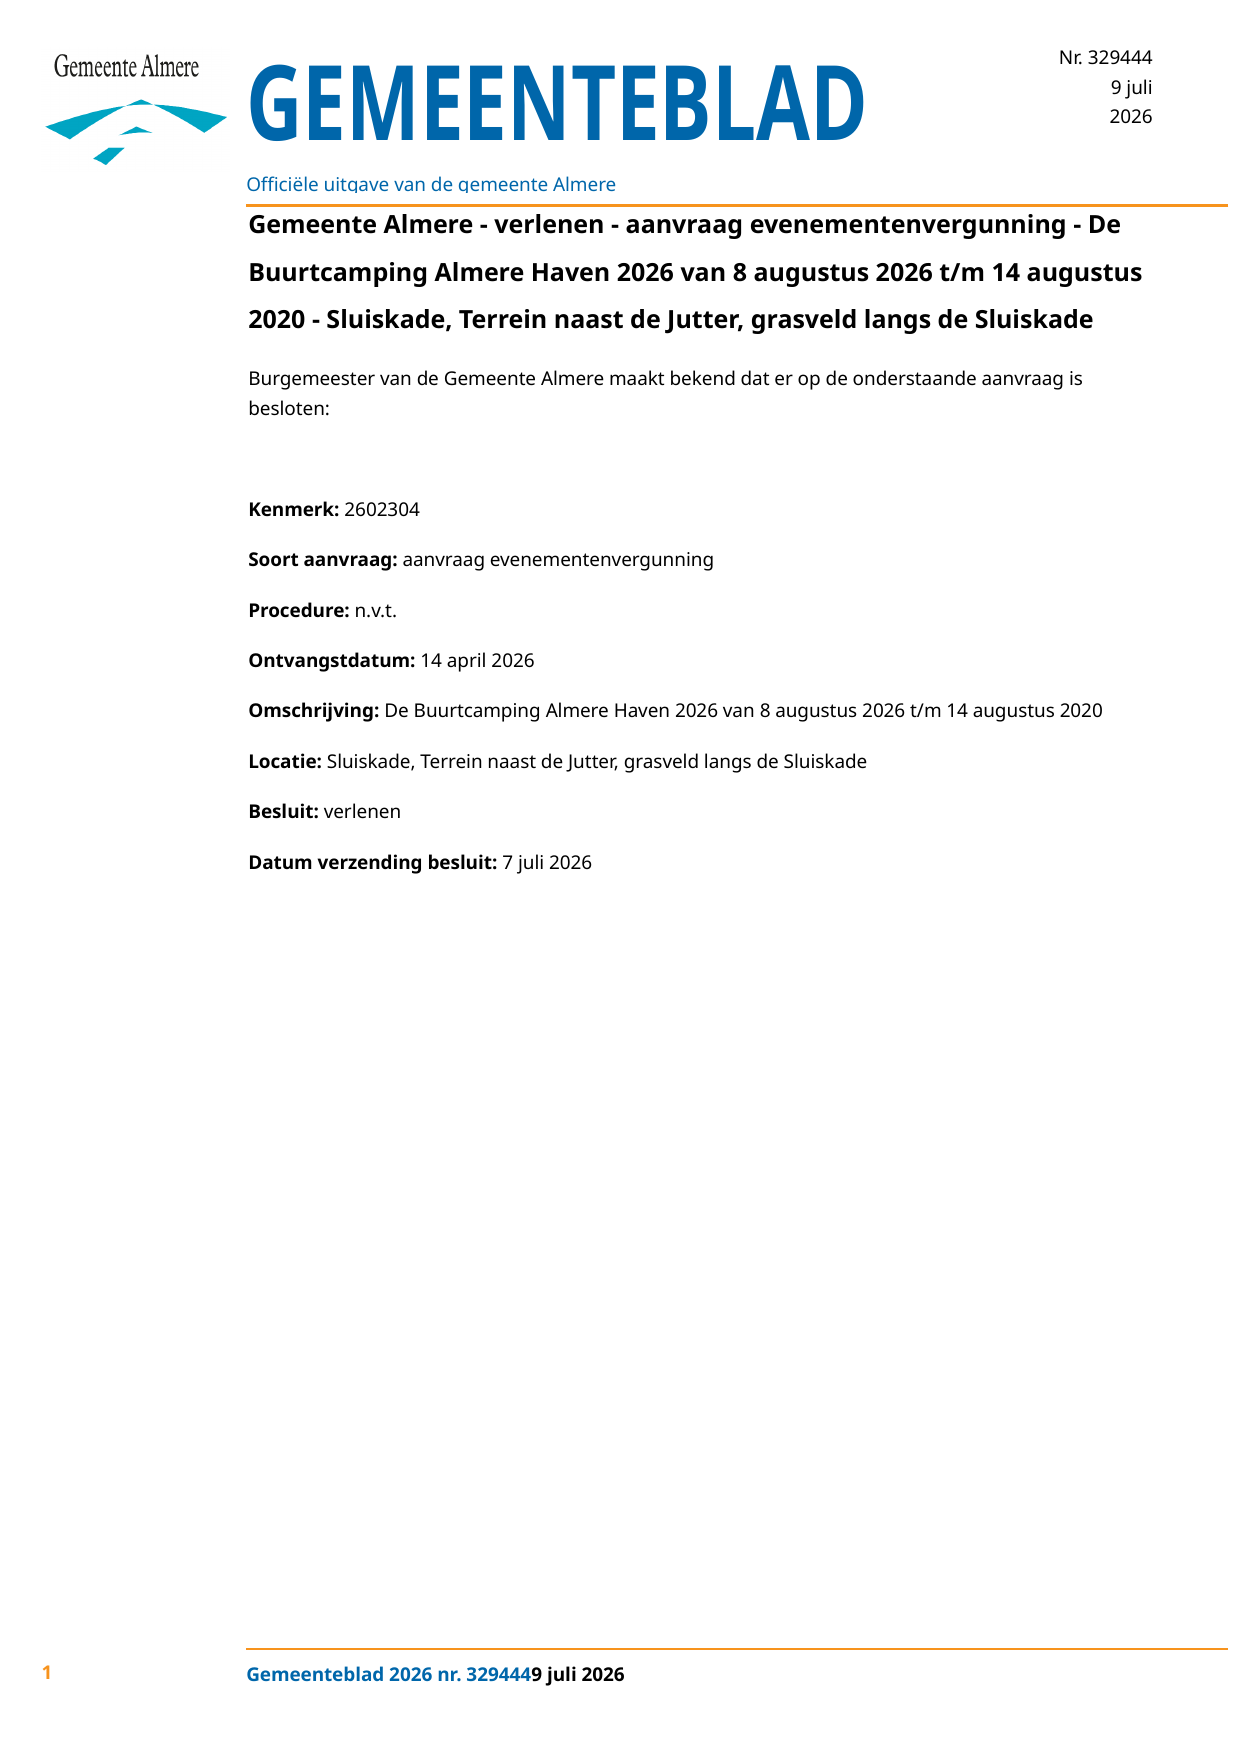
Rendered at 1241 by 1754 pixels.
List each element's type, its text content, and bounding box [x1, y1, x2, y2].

text Kenmerk: 2602304 [248, 496, 1152, 522]
text Locatie: Sluiskade, Terrein naast de Jutter, grasveld langs de Sluiskade [248, 748, 1152, 774]
text Datum verzending besluit: 7 juli 2026 [248, 849, 1152, 874]
text Burgemeester van de Gemeente Almere maakt bekend dat er op de onderstaande aanvraag is besloten: [248, 366, 1152, 421]
text Ontvangstdatum: 14 april 2026 [248, 647, 1152, 673]
text Besluit: verlenen [248, 798, 1152, 824]
text Gemeente Almere - verlenen - aanvraag evenementenvergunning - De Buurtcamping Almere Haven 2026 van 8 augustus 2026 t/m 14 augustus 2020 - Sluiskade, Terrein naast de Jutter, grasveld langs de Sluiskade [248, 207, 1152, 336]
text Omschrijving: De Buurtcamping Almere Haven 2026 van 8 augustus 2026 t/m 14 augustus 2020 [248, 698, 1152, 723]
picture [41, 47, 231, 172]
text Soort aanvraag: aanvraag evenementenvergunning [248, 546, 1152, 572]
text Procedure: n.v.t. [248, 597, 1152, 622]
